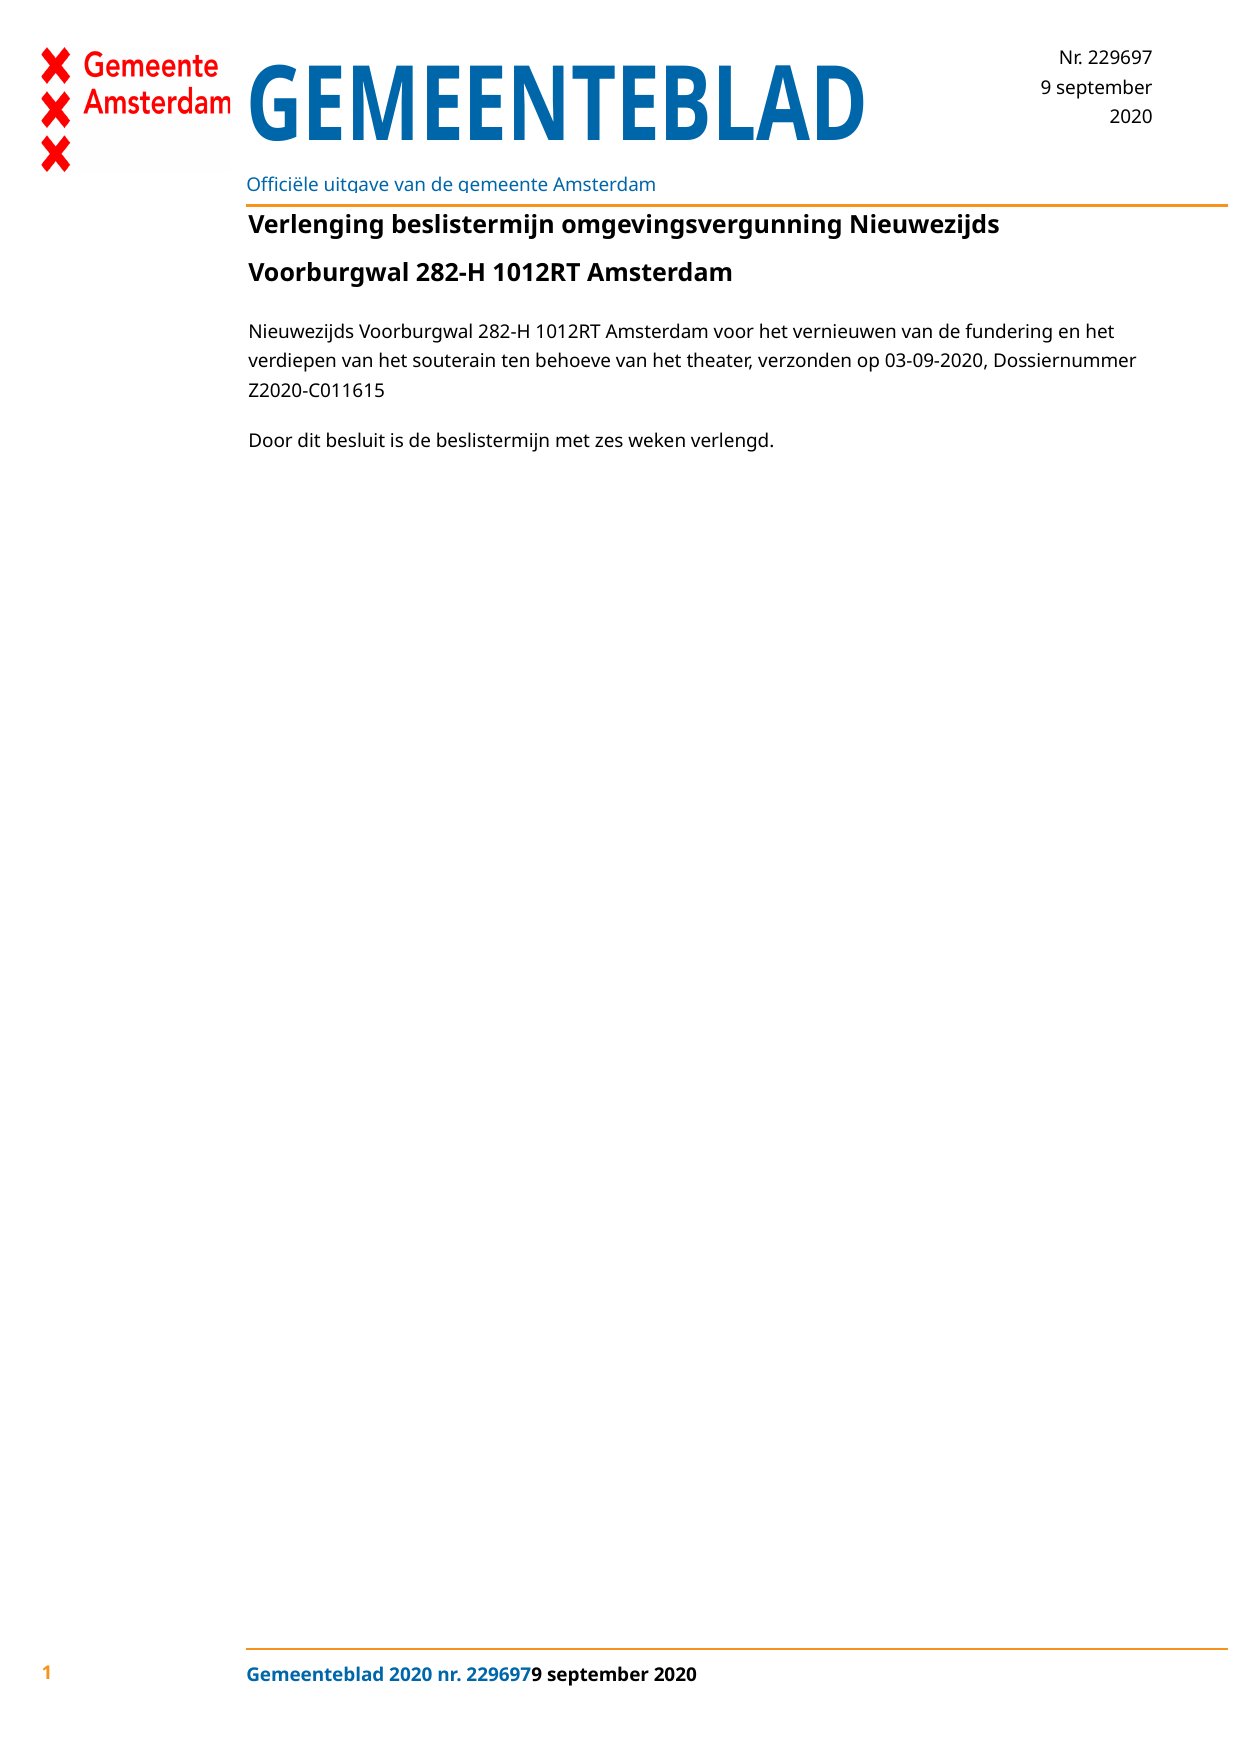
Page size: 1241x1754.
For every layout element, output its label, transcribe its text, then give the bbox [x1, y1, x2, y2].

text Verlenging beslistermijn omgevingsvergunning Nieuwezijds Voorburgwal 282-H 1012RT Amsterdam [248, 207, 1152, 288]
text Door dit besluit is de beslistermijn met zes weken verlengd. [248, 427, 1152, 453]
text Nieuwezijds Voorburgwal 282-H 1012RT Amsterdam voor het vernieuwen van de fundering en het verdiepen van het souterain ten behoeve van het theater, verzonden op 03-09-2020, Dossiernummer Z2020-C011615 [248, 318, 1152, 403]
picture [41, 47, 231, 172]
